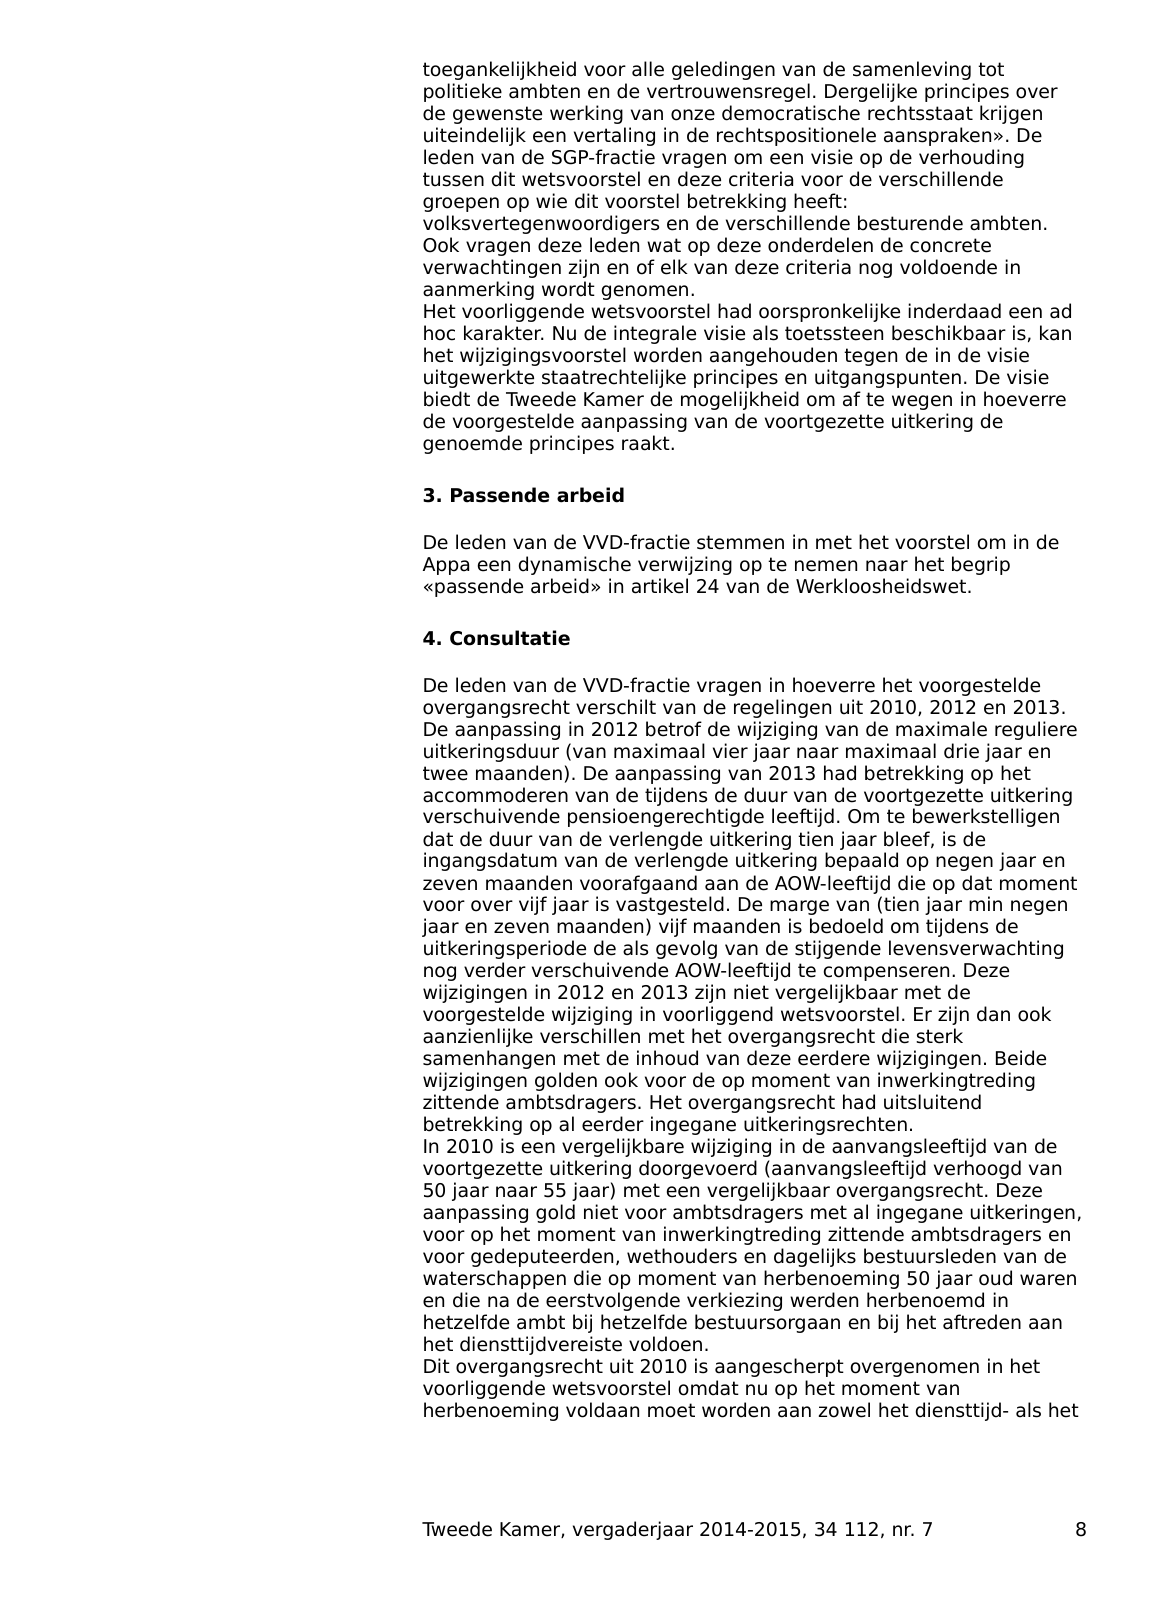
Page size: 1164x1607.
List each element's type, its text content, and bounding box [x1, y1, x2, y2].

text toegankelijkheid voor alle geledingen van de samenleving tot politieke ambten en de vertrouwensregel. Dergelijke principes over de gewenste werking van onze democratische rechtsstaat krijgen uiteindelijk een vertaling in de rechtspositionele aanspraken». De leden van de SGP-fractie vragen om een visie op de verhouding tussen dit wetsvoorstel en deze criteria voor de verschillende groepen op wie dit voorstel betrekking heeft: volksvertegenwoordigers en de verschillende besturende ambten. Ook vragen deze leden wat op deze onderdelen de concrete verwachtingen zijn en of elk van deze criteria nog voldoende in aanmerking wordt genomen. [422, 59, 1087, 301]
text De leden van de VVD-fractie stemmen in met het voorstel om in de Appa een dynamische verwijzing op te nemen naar het begrip «passende arbeid» in artikel 24 van de Werkloosheidswet. [422, 532, 1087, 598]
subtitle 3. Passende arbeid [422, 485, 1087, 507]
subtitle 4. Consultatie [422, 628, 1087, 649]
text De aanpassing in 2012 betrof de wijziging van de maximale reguliere uitkeringsduur (van maximaal vier jaar naar maximaal drie jaar en twee maanden). De aanpassing van 2013 had betrekking op het accommoderen van de tijdens de duur van de voortgezette uitkering verschuivende pensioengerechtigde leeftijd. Om te bewerkstelligen dat de duur van de verlengde uitkering tien jaar bleef, is de ingangsdatum van de verlengde uitkering bepaald op negen jaar en zeven maanden voorafgaand aan de AOW-leeftijd die op dat moment voor over vijf jaar is vastgesteld. De marge van (tien jaar min negen jaar en zeven maanden) vijf maanden is bedoeld om tijdens de uitkeringsperiode de als gevolg van de stijgende levensverwachting nog verder verschuivende AOW-leeftijd te compenseren. Deze wijzigingen in 2012 en 2013 zijn niet vergelijkbaar met de voorgestelde wijziging in voorliggend wetsvoorstel. Er zijn dan ook aanzienlijke verschillen met het overgangsrecht die sterk samenhangen met de inhoud van deze eerdere wijzigingen. Beide wijzigingen golden ook voor de op moment van inwerkingtreding zittende ambtsdragers. Het overgangsrecht had uitsluitend betrekking op al eerder ingegane uitkeringsrechten. [422, 718, 1087, 1136]
text Dit overgangsrecht uit 2010 is aangescherpt overgenomen in het voorliggende wetsvoorstel omdat nu op het moment van herbenoeming voldaan moet worden aan zowel het diensttijd- als het [422, 1356, 1087, 1422]
text In 2010 is een vergelijkbare wijziging in de aanvangsleeftijd van de voortgezette uitkering doorgevoerd (aanvangsleeftijd verhoogd van 50 jaar naar 55 jaar) met een vergelijkbaar overgangsrecht. Deze aanpassing gold niet voor ambtsdragers met al ingegane uitkeringen, voor op het moment van inwerkingtreding zittende ambtsdragers en voor gedeputeerden, wethouders en dagelijks bestuursleden van de waterschappen die op moment van herbenoeming 50 jaar oud waren en die na de eerstvolgende verkiezing werden herbenoemd in hetzelfde ambt bij hetzelfde bestuursorgaan en bij het aftreden aan het diensttijdvereiste voldoen. [422, 1136, 1087, 1356]
text Het voorliggende wetsvoorstel had oorspronkelijke inderdaad een ad hoc karakter. Nu de integrale visie als toetssteen beschikbaar is, kan het wijzigingsvoorstel worden aangehouden tegen de in de visie uitgewerkte staatrechtelijke principes en uitgangspunten. De visie biedt de Tweede Kamer de mogelijkheid om af te wegen in hoeverre de voorgestelde aanpassing van de voortgezette uitkering de genoemde principes raakt. [422, 301, 1087, 455]
text De leden van de VVD-fractie vragen in hoeverre het voorgestelde overgangsrecht verschilt van de regelingen uit 2010, 2012 en 2013. [422, 674, 1087, 718]
